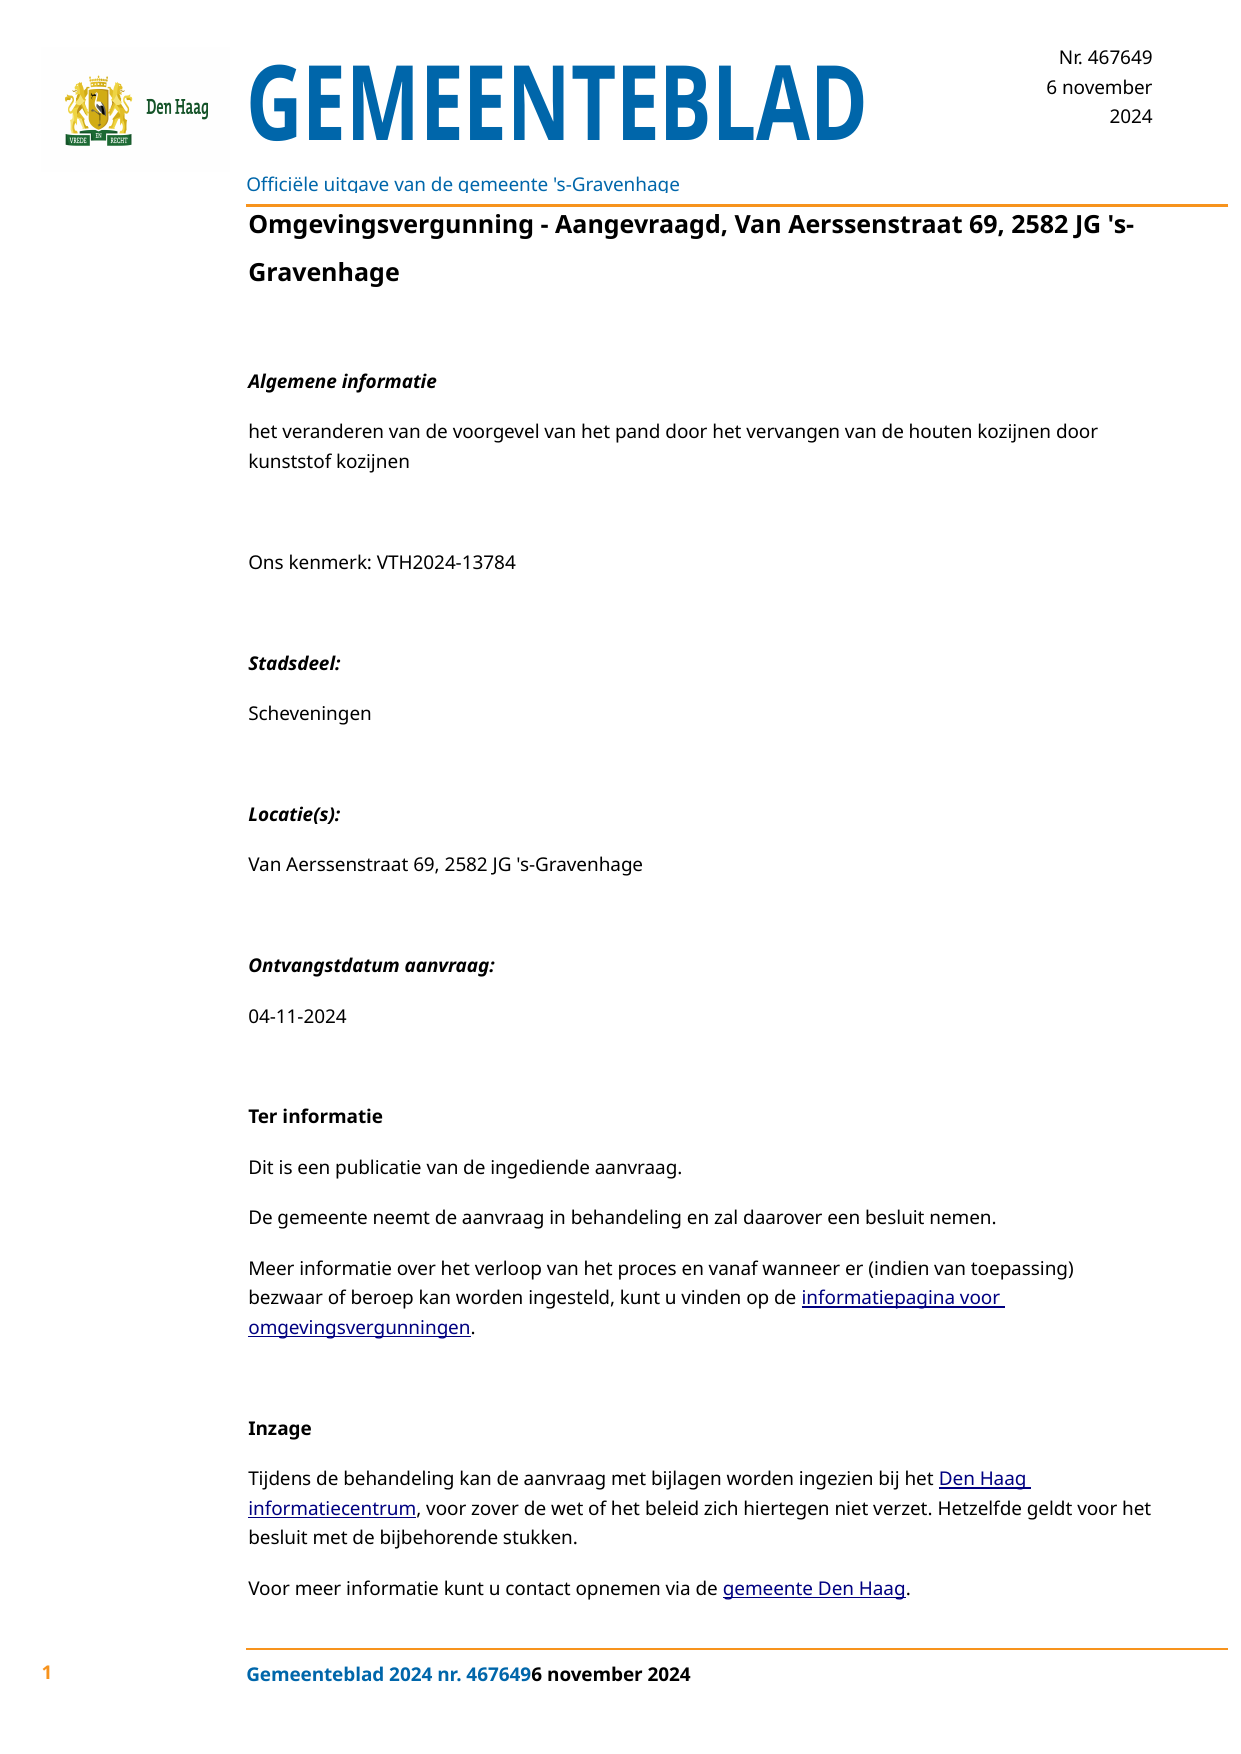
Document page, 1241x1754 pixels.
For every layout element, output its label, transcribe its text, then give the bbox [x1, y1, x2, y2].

text Scheveningen [248, 700, 1152, 726]
text Omgevingsvergunning - Aangevraagd, Van Aerssenstraat 69, 2582 JG 's-Gravenhage [248, 207, 1152, 288]
text Ter informatie [248, 1104, 1152, 1129]
text Ontvangstdatum aanvraag: [248, 952, 1152, 978]
text Voor meer informatie kunt u contact opnemen via de gemeente Den Haag. [248, 1575, 1152, 1601]
text 04-11-2024 [248, 1003, 1152, 1029]
text Ons kenmerk: VTH2024-13784 [248, 549, 1152, 575]
text Algemene informatie [248, 368, 1152, 394]
text het veranderen van de voorgevel van het pand door het vervangen van de houten kozijnen door kunststof kozijnen [248, 419, 1152, 474]
picture [41, 47, 231, 172]
text Dit is een publicatie van de ingediende aanvraag. [248, 1154, 1152, 1180]
text Inzage [248, 1415, 1152, 1441]
text Locatie(s): [248, 801, 1152, 827]
text De gemeente neemt de aanvraag in behandeling en zal daarover een besluit nemen. [248, 1204, 1152, 1230]
text Tijdens de behandeling kan de aanvraag met bijlagen worden ingezien bij het Den Haag informatiecentrum, voor zover de wet of het beleid zich hiertegen niet verzet. Hetzelfde geldt voor het besluit met de bijbehorende stukken. [248, 1465, 1152, 1550]
text Van Aerssenstraat 69, 2582 JG 's-Gravenhage [248, 852, 1152, 877]
text Meer informatie over het verloop van het proces en vanaf wanneer er (indien van toepassing) bezwaar of beroep kan worden ingesteld, kunt u vinden op de informatiepagina voor omgevingsvergunningen. [248, 1255, 1152, 1340]
text Stadsdeel: [248, 650, 1152, 676]
